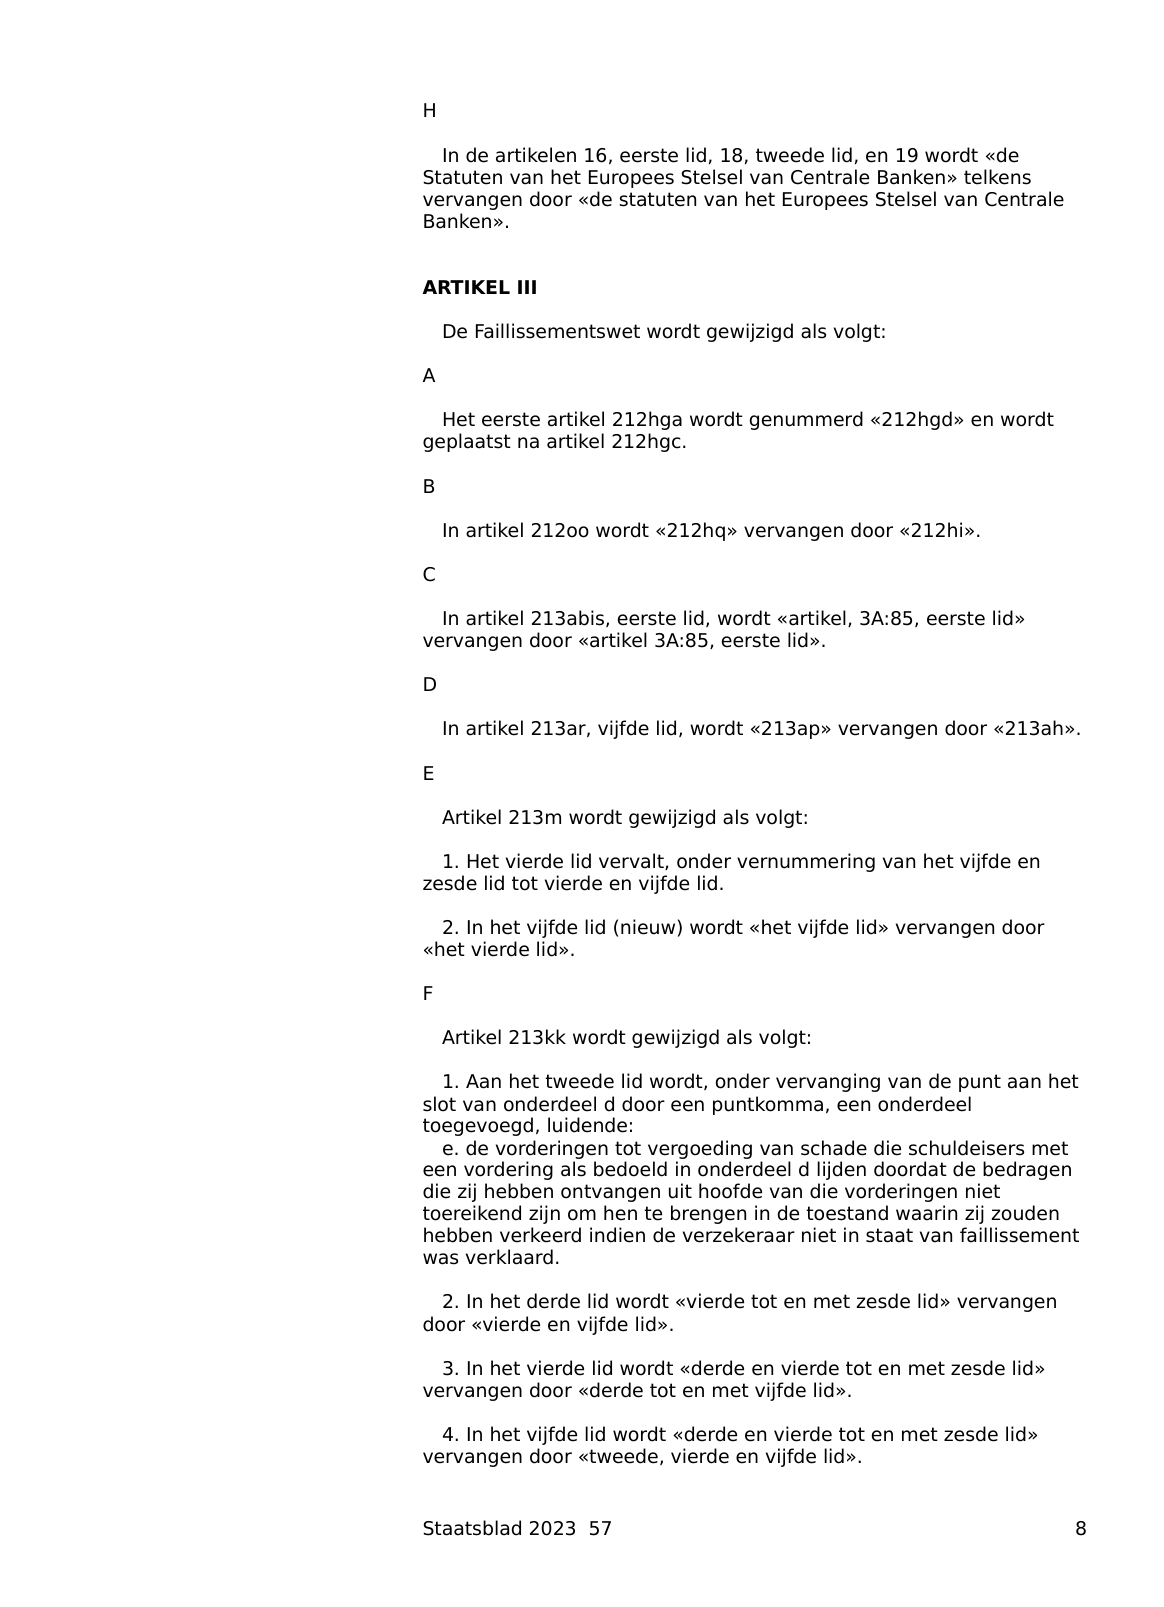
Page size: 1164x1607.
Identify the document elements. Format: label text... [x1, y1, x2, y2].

text In artikel 212oo wordt «212hq» vervangen door «212hi». [422, 520, 1087, 542]
text B [422, 476, 1087, 497]
text A [422, 365, 1087, 387]
text C [422, 564, 1087, 586]
text E [422, 762, 1087, 784]
text H [422, 100, 1087, 122]
text 2. In het vijfde lid (nieuw) wordt «het vijfde lid» vervangen door «het vierde lid». [422, 917, 1087, 961]
text F [422, 983, 1087, 1005]
text In de artikelen 16, eerste lid, 18, tweede lid, en 19 wordt «de Statuten van het Europees Stelsel van Centrale Banken» telkens vervangen door «de statuten van het Europees Stelsel van Centrale Banken». [422, 144, 1087, 232]
text e. de vorderingen tot vergoeding van schade die schuldeisers met een vordering als bedoeld in onderdeel d lijden doordat de bedragen die zij hebben ontvangen uit hoofde van die vorderingen niet toereikend zijn om hen te brengen in de toestand waarin zij zouden hebben verkeerd indien de verzekeraar niet in staat van faillissement was verklaard. [422, 1137, 1087, 1269]
text Het eerste artikel 212hga wordt genummerd «212hgd» en wordt geplaatst na artikel 212hgc. [422, 409, 1087, 453]
text 3. In het vierde lid wordt «derde en vierde tot en met zesde lid» vervangen door «derde tot en met vijfde lid». [422, 1358, 1087, 1402]
text 2. In het derde lid wordt «vierde tot en met zesde lid» vervangen door «vierde en vijfde lid». [422, 1291, 1087, 1335]
text D [422, 674, 1087, 696]
text Artikel 213m wordt gewijzigd als volgt: [422, 807, 1087, 829]
text 4. In het vijfde lid wordt «derde en vierde tot en met zesde lid» vervangen door «tweede, vierde en vijfde lid». [422, 1424, 1087, 1468]
subtitle ARTIKEL III [422, 277, 1087, 299]
text In artikel 213abis, eerste lid, wordt «artikel, 3A:85, eerste lid» vervangen door «artikel 3A:85, eerste lid». [422, 608, 1087, 652]
text In artikel 213ar, vijfde lid, wordt «213ap» vervangen door «213ah». [422, 718, 1087, 740]
text 1. Aan het tweede lid wordt, onder vervanging van de punt aan het slot van onderdeel d door een puntkomma, een onderdeel toegevoegd, luidende: [422, 1071, 1087, 1137]
text Artikel 213kk wordt gewijzigd als volgt: [422, 1027, 1087, 1049]
text De Faillissementswet wordt gewijzigd als volgt: [422, 321, 1087, 343]
text 1. Het vierde lid vervalt, onder vernummering van het vijfde en zesde lid tot vierde en vijfde lid. [422, 851, 1087, 895]
